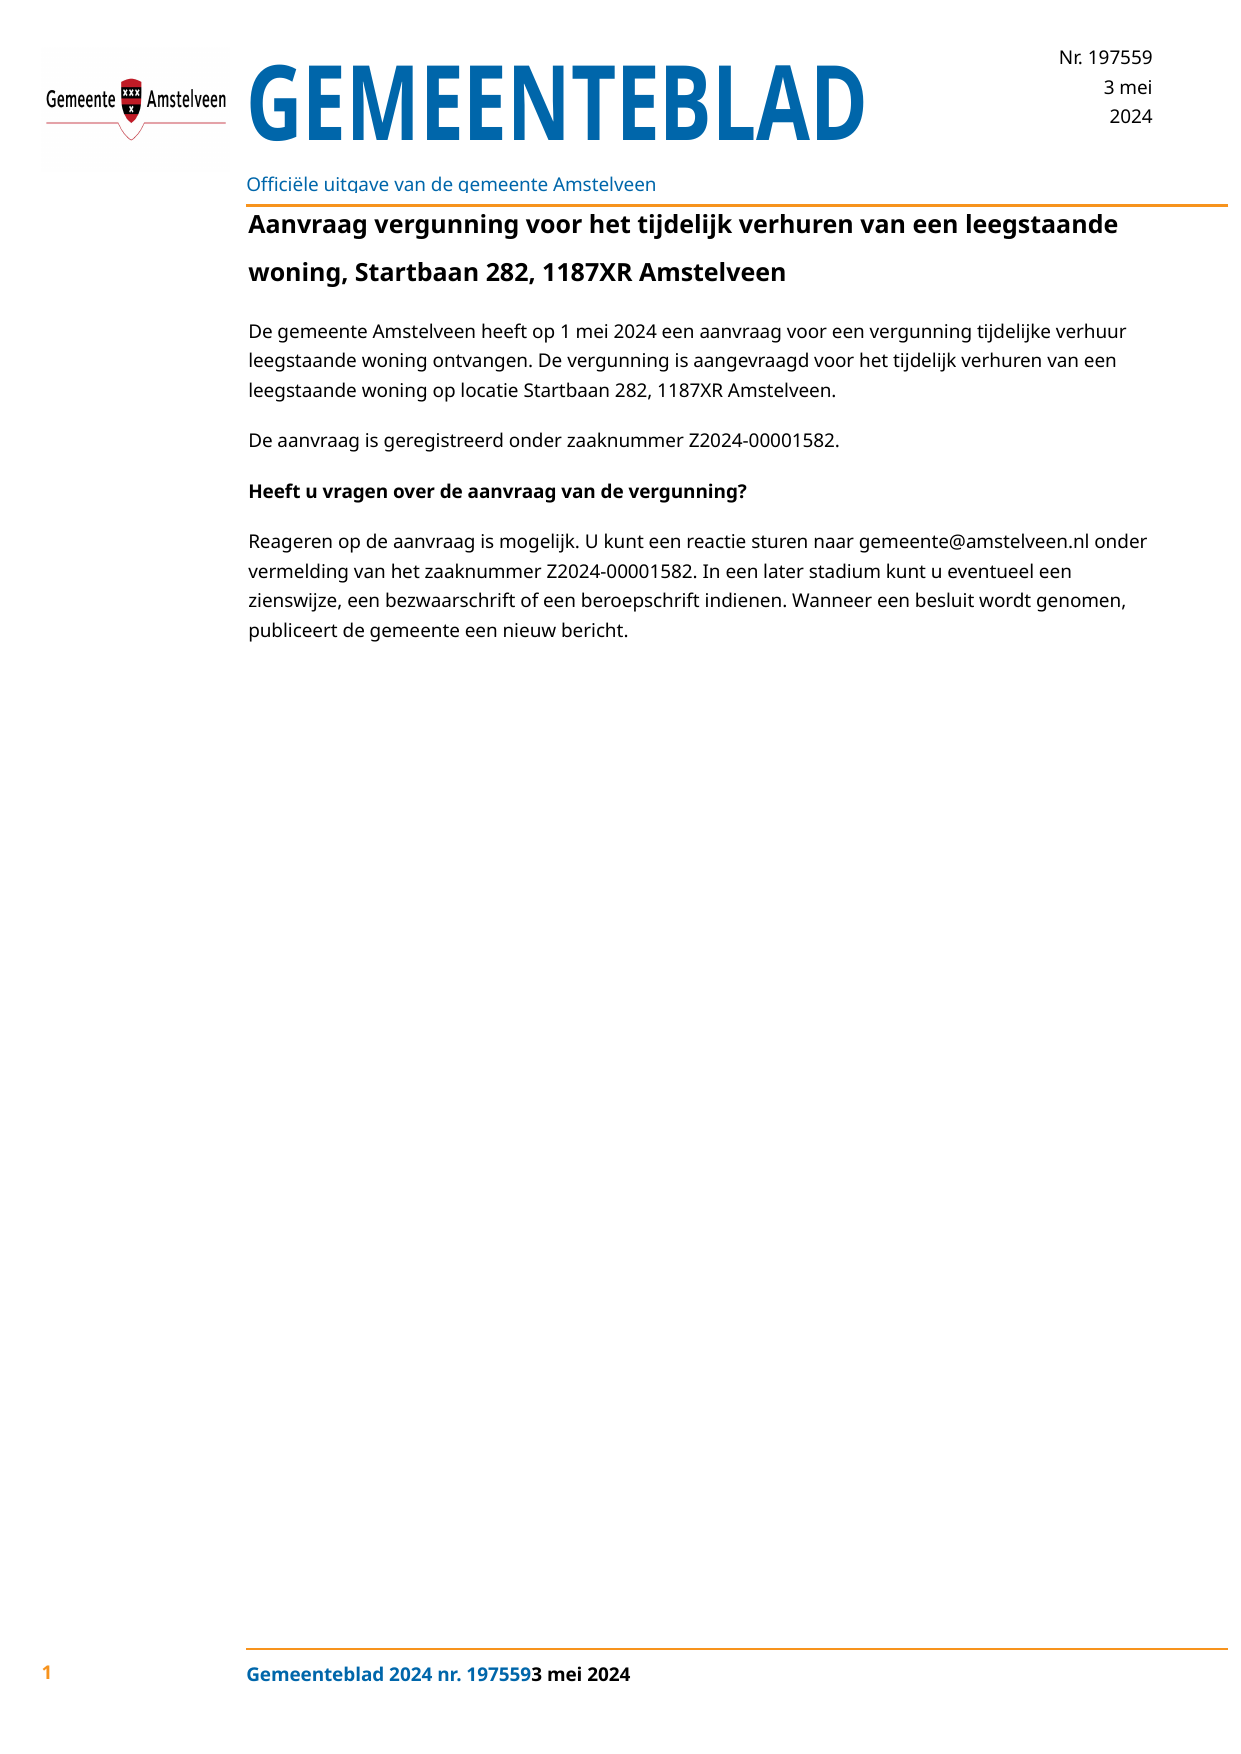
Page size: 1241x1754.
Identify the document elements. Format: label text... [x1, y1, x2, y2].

text Reageren op de aanvraag is mogelijk. U kunt een reactie sturen naar gemeente@amstelveen.nl onder vermelding van het zaaknummer Z2024-00001582. In een later stadium kunt u eventueel een zienswijze, een bezwaarschrift of een beroepschrift indienen. Wanneer een besluit wordt genomen, publiceert de gemeente een nieuw bericht. [248, 528, 1152, 643]
picture [41, 47, 231, 172]
text De gemeente Amstelveen heeft op 1 mei 2024 een aanvraag voor een vergunning tijdelijke verhuur leegstaande woning ontvangen. De vergunning is aangevraagd voor het tijdelijk verhuren van een leegstaande woning op locatie Startbaan 282, 1187XR Amstelveen. [248, 318, 1152, 403]
text De aanvraag is geregistreerd onder zaaknummer Z2024-00001582. [248, 427, 1152, 453]
text Aanvraag vergunning voor het tijdelijk verhuren van een leegstaande woning, Startbaan 282, 1187XR Amstelveen [248, 207, 1152, 288]
text Heeft u vragen over de aanvraag van de vergunning? [248, 478, 1152, 504]
